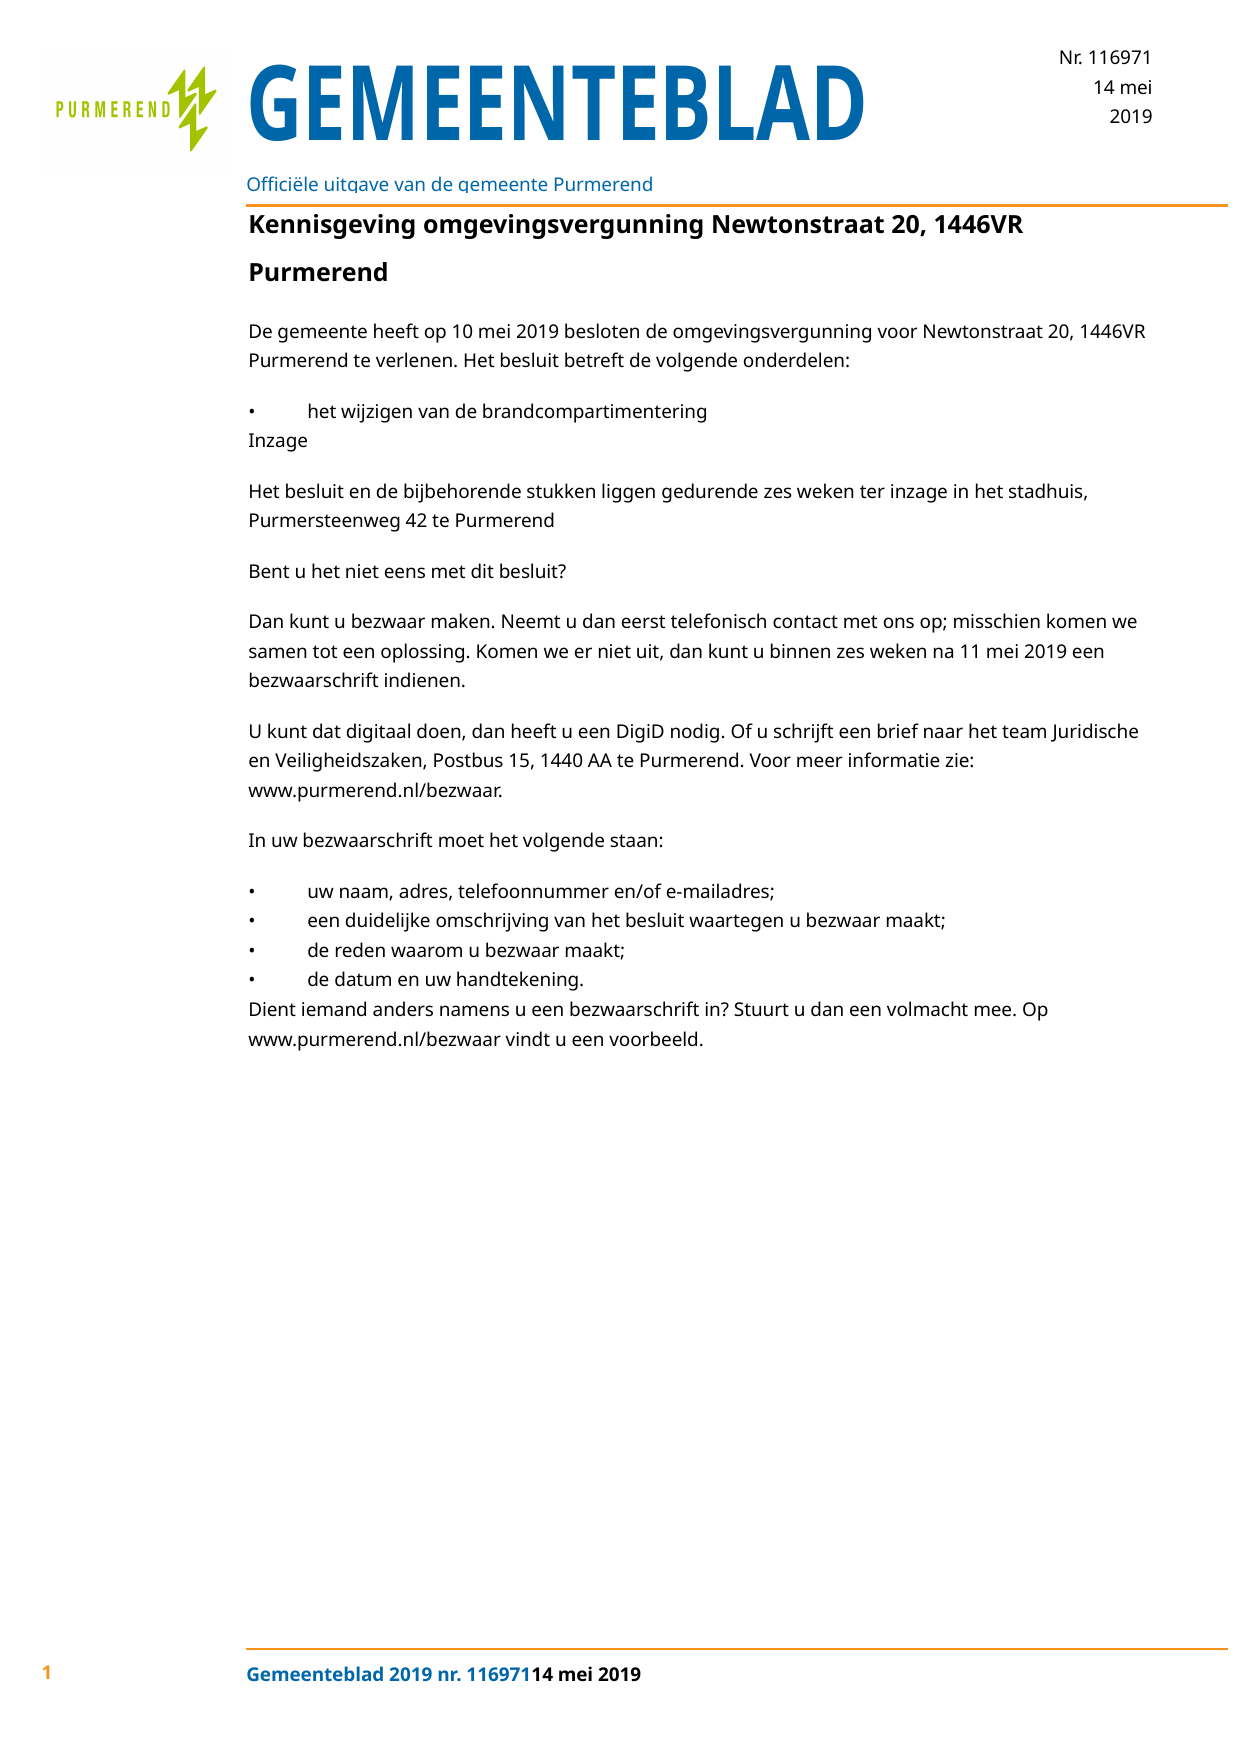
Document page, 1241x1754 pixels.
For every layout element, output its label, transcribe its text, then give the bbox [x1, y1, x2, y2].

list een duidelijke omschrijving van het besluit waartegen u bezwaar maakt; [248, 907, 1152, 933]
list uw naam, adres, telefoonnummer en/of e-mailadres; [248, 878, 1152, 904]
picture [41, 47, 231, 172]
text Kennisgeving omgevingsvergunning Newtonstraat 20, 1446VR Purmerend [248, 207, 1152, 288]
text De gemeente heeft op 10 mei 2019 besloten de omgevingsvergunning voor Newtonstraat 20, 1446VR Purmerend te verlenen. Het besluit betreft de volgende onderdelen: [248, 318, 1152, 373]
text Het besluit en de bijbehorende stukken liggen gedurende zes weken ter inzage in het stadhuis, Purmersteenweg 42 te Purmerend [248, 478, 1152, 533]
list de reden waarom u bezwaar maakt; [248, 937, 1152, 963]
list de datum en uw handtekening. [248, 967, 1152, 992]
text Bent u het niet eens met dit besluit? [248, 558, 1152, 584]
list het wijzigen van de brandcompartimentering [248, 398, 1152, 424]
text In uw bezwaarschrift moet het volgende staan: [248, 827, 1152, 853]
text Dan kunt u bezwaar maken. Neemt u dan eerst telefonisch contact met ons op; misschien komen we samen tot een oplossing. Komen we er niet uit, dan kunt u binnen zes weken na 11 mei 2019 een bezwaarschrift indienen. [248, 608, 1152, 693]
text Inzage [248, 427, 1152, 453]
text Dient iemand anders namens u een bezwaarschrift in? Stuurt u dan een volmacht mee. Op www.purmerend.nl/bezwaar vindt u een voorbeeld. [248, 996, 1152, 1052]
text U kunt dat digitaal doen, dan heeft u een DigiD nodig. Of u schrijft een brief naar het team Juridische en Veiligheidszaken, Postbus 15, 1440 AA te Purmerend. Voor meer informatie zie: www.purmerend.nl/bezwaar. [248, 718, 1152, 803]
